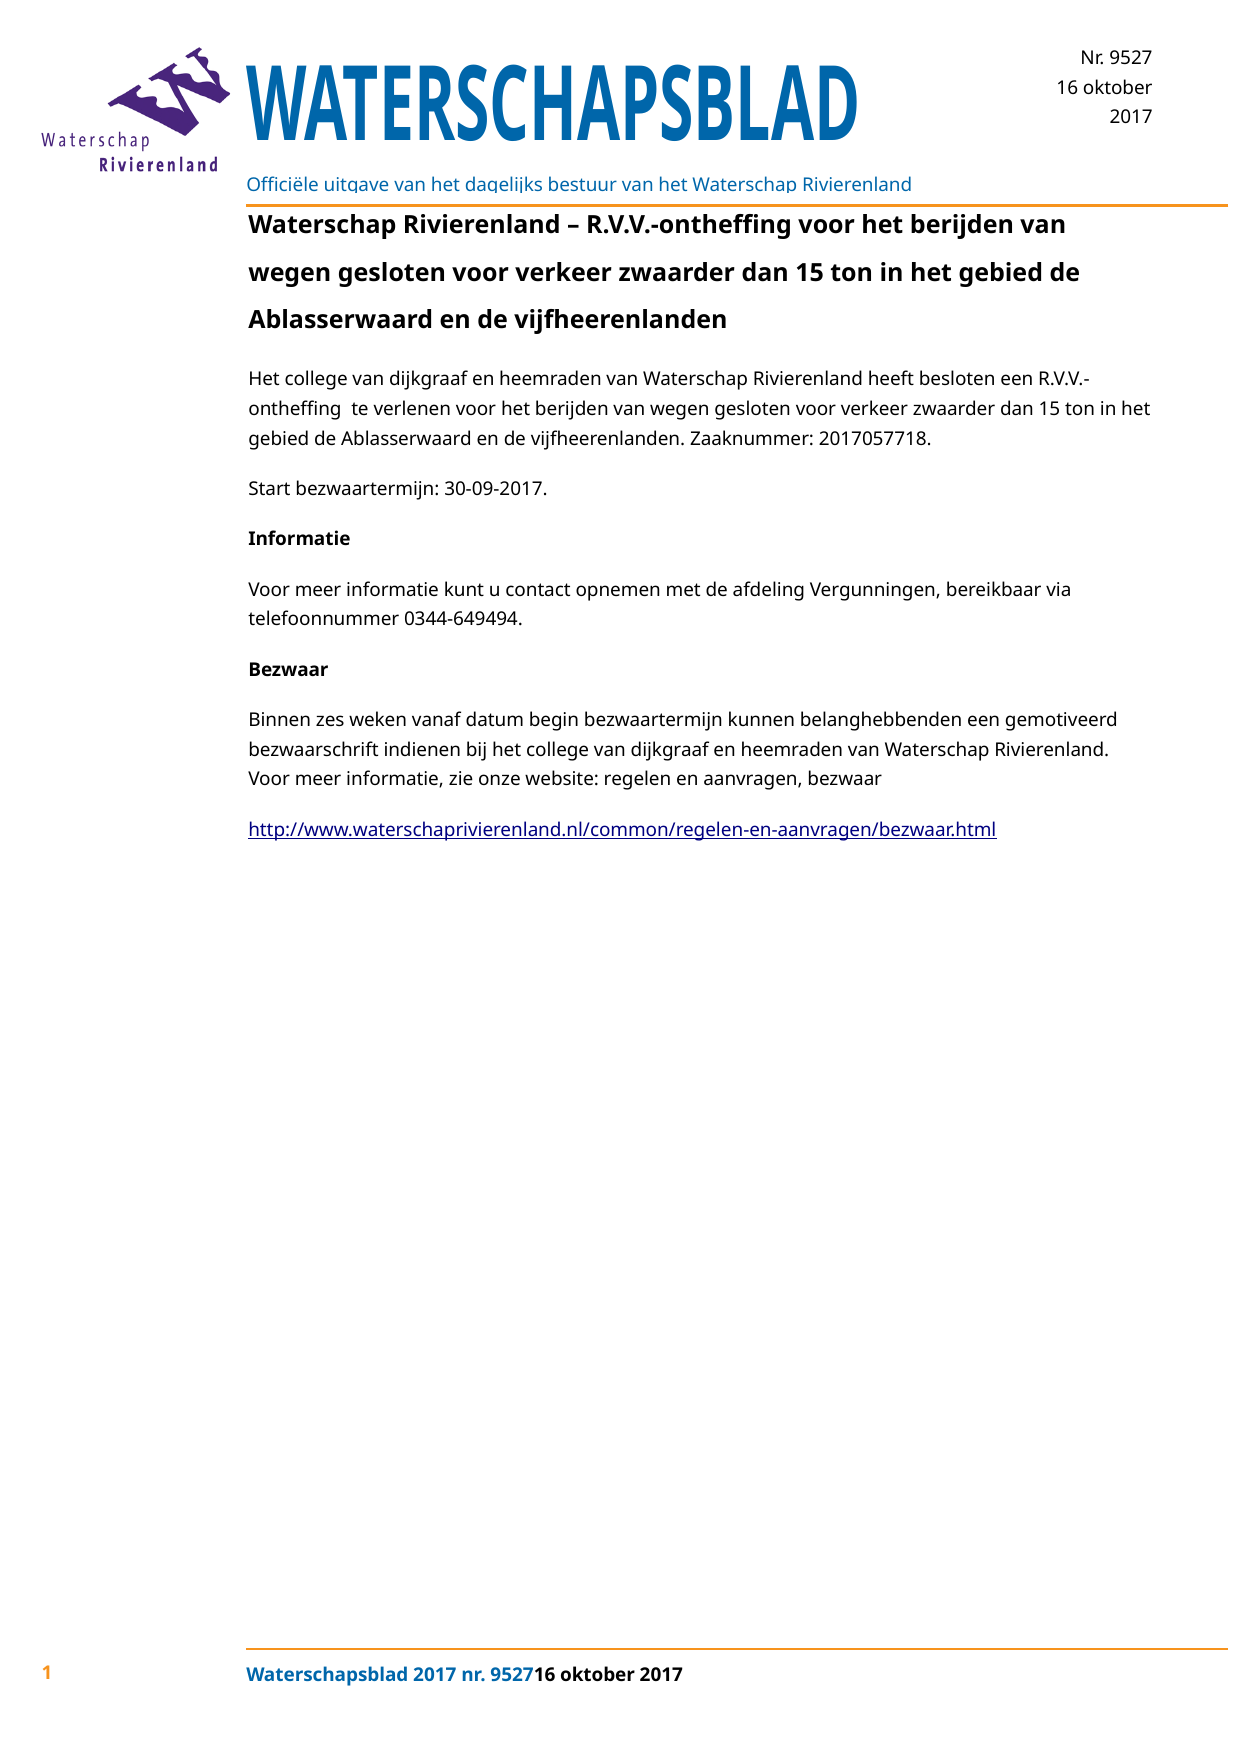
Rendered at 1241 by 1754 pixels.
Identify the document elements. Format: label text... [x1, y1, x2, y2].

picture [41, 47, 231, 172]
text Binnen zes weken vanaf datum begin bezwaartermijn kunnen belanghebbenden een gemotiveerd bezwaarschrift indienen bij het college van dijkgraaf en heemraden van Waterschap Rivierenland. Voor meer informatie, zie onze website: regelen en aanvragen, bezwaar [248, 706, 1152, 791]
text Voor meer informatie kunt u contact opnemen met de afdeling Vergunningen, bereikbaar via telefoonnummer 0344-649494. [248, 576, 1152, 631]
text Het college van dijkgraaf en heemraden van Waterschap Rivierenland heeft besloten een R.V.V.-ontheffing te verlenen voor het berijden van wegen gesloten voor verkeer zwaarder dan 15 ton in het gebied de Ablasserwaard en de vijfheerenlanden. Zaaknummer: 2017057718. [248, 366, 1152, 450]
text Waterschap Rivierenland – R.V.V.-ontheffing voor het berijden van wegen gesloten voor verkeer zwaarder dan 15 ton in het gebied de Ablasserwaard en de vijfheerenlanden [248, 207, 1152, 336]
text http://www.waterschaprivierenland.nl/common/regelen-en-aanvragen/bezwaar.html [248, 816, 1152, 842]
text Informatie [248, 526, 1152, 551]
text Start bezwaartermijn: 30-09-2017. [248, 475, 1152, 501]
text Bezwaar [248, 656, 1152, 682]
